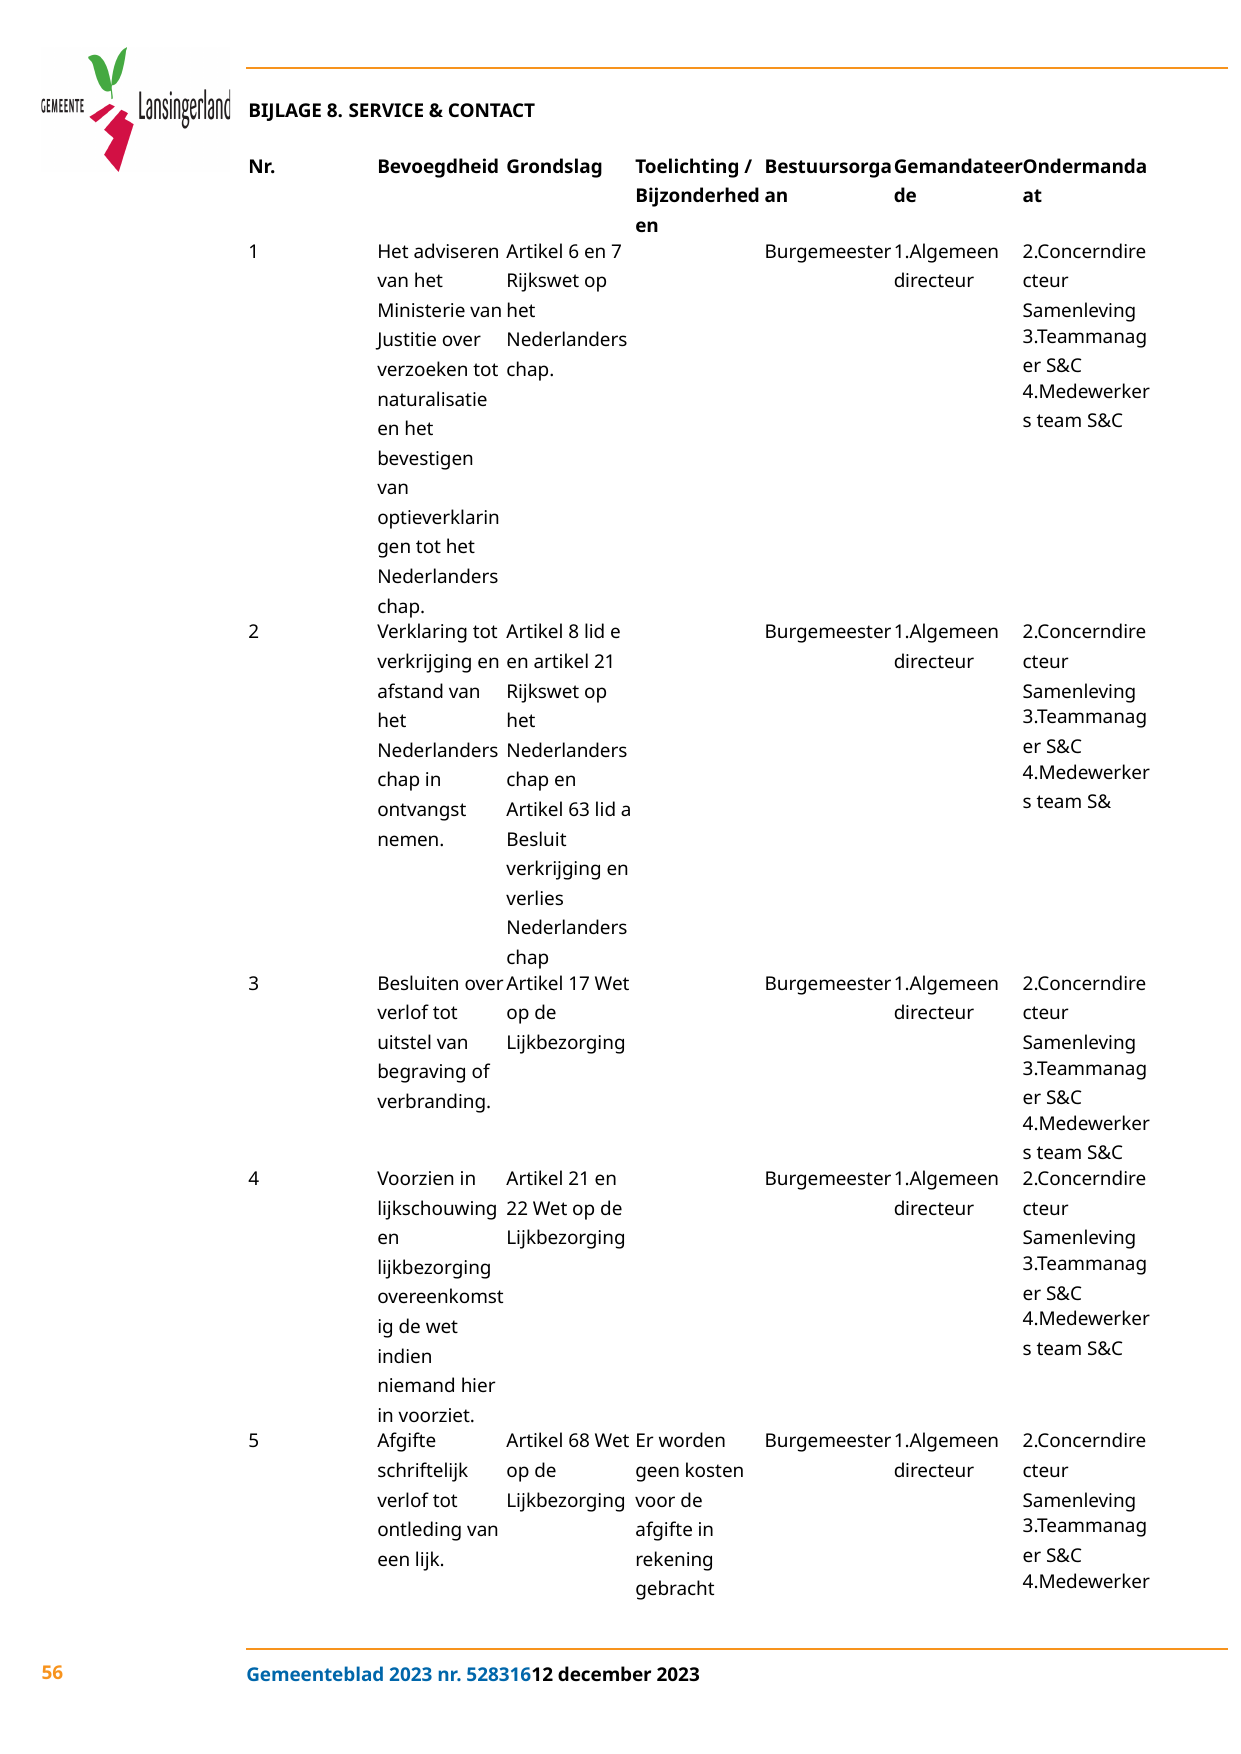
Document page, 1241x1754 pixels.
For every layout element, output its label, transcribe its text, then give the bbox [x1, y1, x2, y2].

table_cell 1.Algemeen directeur [894, 619, 1022, 970]
table_header Bestuursorgaan [764, 153, 893, 238]
table_cell 1.Algemeen directeur [894, 1428, 1022, 1601]
table_cell 1.Algemeen directeur [894, 970, 1022, 1165]
table_cell 2.Concerndirecteur Samenleving [1023, 970, 1152, 1055]
table_cell Burgemeester [764, 1428, 893, 1601]
table_cell 2.Concerndirecteur Samenleving [1023, 1428, 1152, 1513]
table_cell 1.Algemeen directeur [894, 238, 1022, 619]
table_cell [635, 238, 764, 619]
table_header Grondslag [506, 153, 635, 238]
table_header Nr. [248, 153, 377, 238]
table_cell Burgemeester [764, 1165, 893, 1428]
table_cell 4 [248, 1165, 377, 1428]
table_header Ondermandaat [1023, 153, 1152, 238]
table_cell Burgemeester [764, 970, 893, 1165]
table_cell Artikel 21 en 22 Wet op de Lijkbezorging [506, 1165, 635, 1428]
text BIJLAGE 8. SERVICE & CONTACT [248, 95, 1152, 123]
table_header Gemandateerde [894, 153, 1022, 238]
table_cell Voorzien in lijkschouwing en lijkbezorging overeenkomstig de wet indien niemand hier in voorziet. [377, 1165, 506, 1428]
table_cell 2 [248, 619, 377, 970]
table_cell Artikel 68 Wet op de Lijkbezorging [506, 1428, 635, 1601]
table_cell Burgemeester [764, 619, 893, 970]
table_cell 3.Teammanager S&C [1023, 704, 1152, 759]
table_cell Artikel 17 Wet op de Lijkbezorging [506, 970, 635, 1165]
table_cell Het adviseren van het Ministerie van Justitie over verzoeken tot naturalisatie en het bevestigen van optieverklaringen tot het Nederlanderschap. [377, 238, 506, 619]
table_cell 3.Teammanager S&C [1023, 1055, 1152, 1110]
table_cell Verklaring tot verkrijging en afstand van het Nederlanderschap in ontvangst nemen. [377, 619, 506, 970]
table_cell [635, 1165, 764, 1428]
table_cell Artikel 6 en 7 Rijkswet op het Nederlanderschap. [506, 238, 635, 619]
table_cell 2.Concerndirecteur Samenleving [1023, 238, 1152, 323]
table_cell Afgifte schriftelijk verlof tot ontleding van een lijk. [377, 1428, 506, 1601]
table_cell 4.Medewerkers team S& [1023, 759, 1152, 970]
table_cell 4.Medewerker [1023, 1568, 1152, 1601]
table_cell Er worden geen kosten voor de afgifte in rekening gebracht [635, 1428, 764, 1601]
table_cell 4.Medewerkers team S&C [1023, 1306, 1152, 1428]
table_cell 4.Medewerkers team S&C [1023, 1110, 1152, 1165]
table_cell Burgemeester [764, 238, 893, 619]
table_cell [635, 970, 764, 1165]
picture [41, 47, 231, 172]
table_cell 2.Concerndirecteur Samenleving [1023, 619, 1152, 703]
table_cell 3.Teammanager S&C [1023, 1250, 1152, 1306]
table_header Toelichting / Bijzonderheden [635, 153, 764, 238]
table_cell 2.Concerndirecteur Samenleving [1023, 1165, 1152, 1250]
table_cell 4.Medewerkers team S&C [1023, 378, 1152, 619]
table_cell Besluiten over verlof tot uitstel van begraving of verbranding. [377, 970, 506, 1165]
table_cell 5 [248, 1428, 377, 1601]
table_header Bevoegdheid [377, 153, 506, 238]
table_cell [635, 619, 764, 970]
table_cell Artikel 8 lid e en artikel 21 Rijkswet op het Nederlanderschap en Artikel 63 lid a Besluit verkrijging en verlies Nederlanderschap [506, 619, 635, 970]
table_cell 1 [248, 238, 377, 619]
table_cell 1.Algemeen directeur [894, 1165, 1022, 1428]
table_cell 3.Teammanager S&C [1023, 323, 1152, 378]
table_cell 3.Teammanager S&C [1023, 1513, 1152, 1568]
table_cell 3 [248, 970, 377, 1165]
